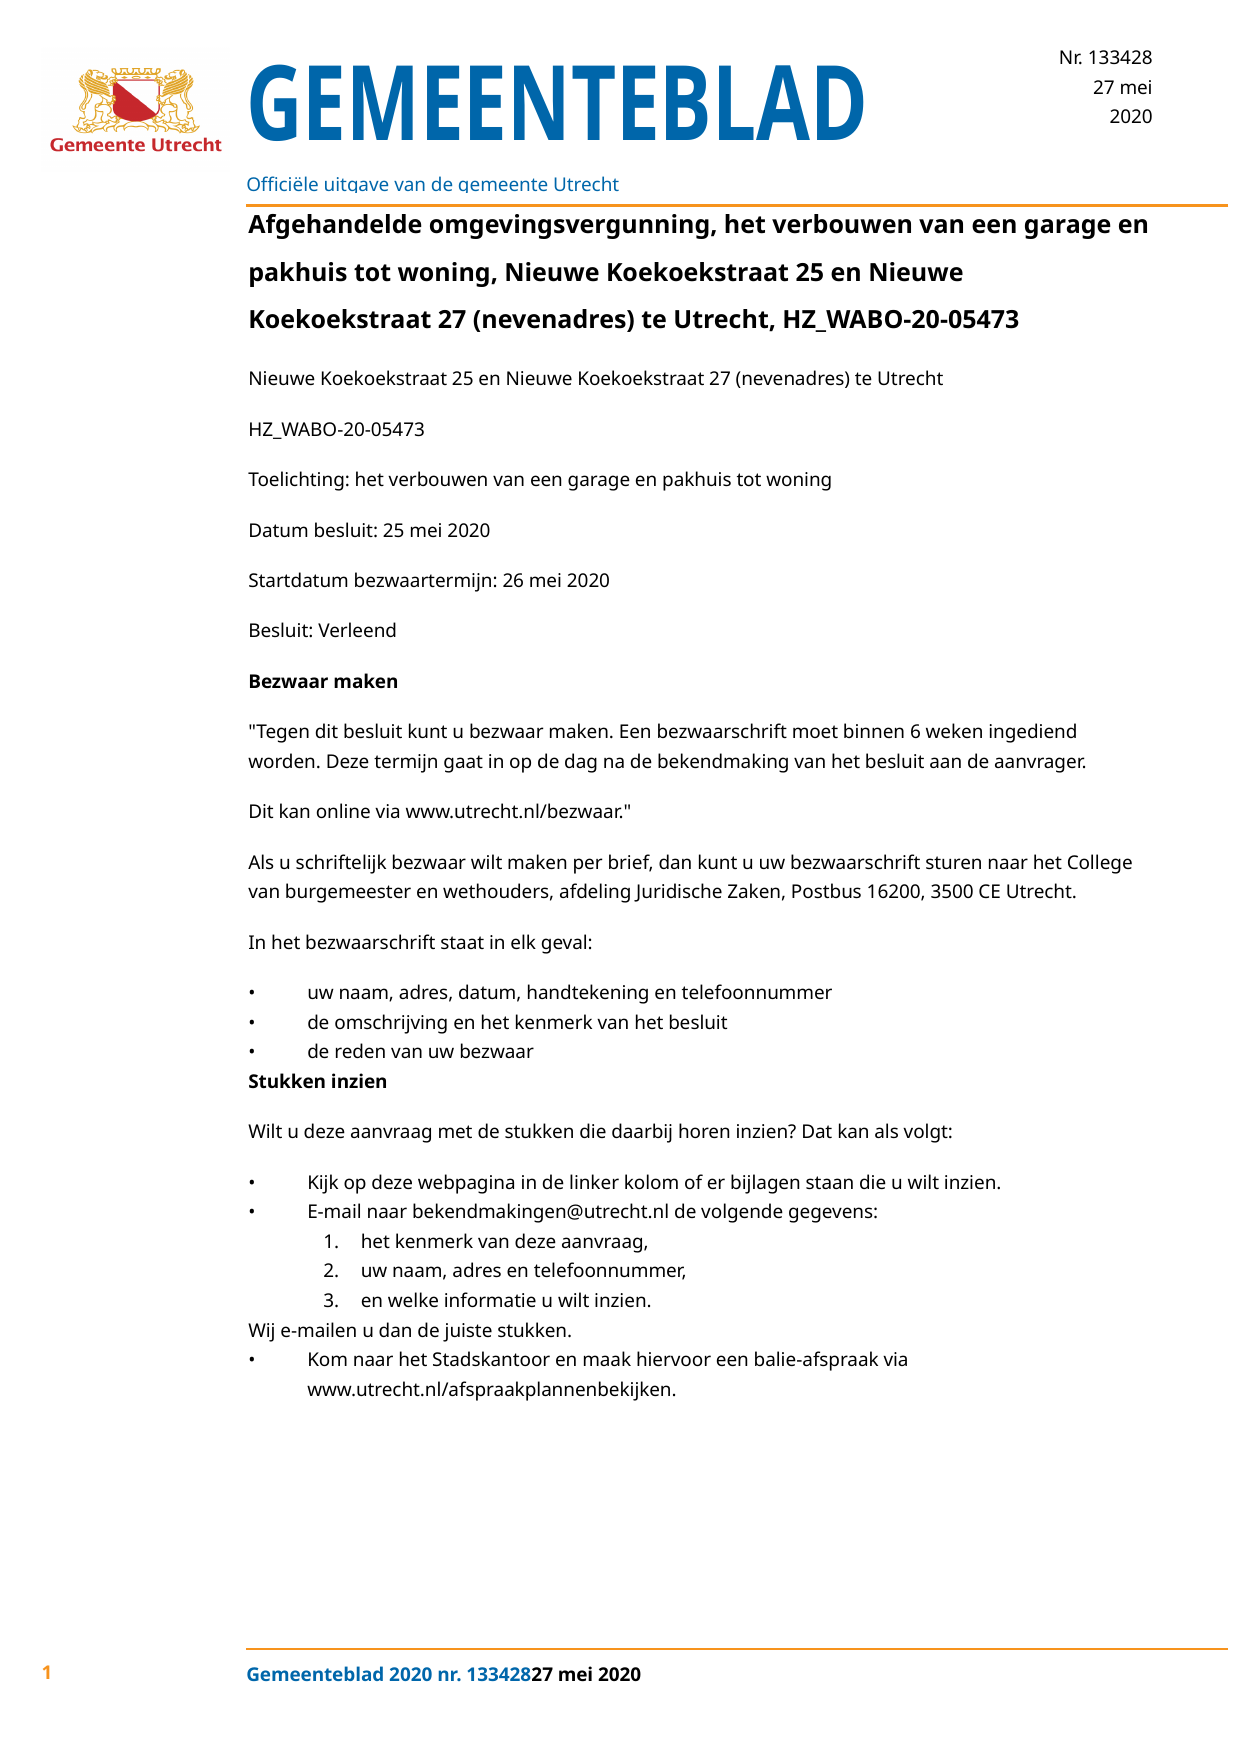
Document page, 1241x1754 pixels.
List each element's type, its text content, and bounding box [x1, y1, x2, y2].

list de omschrijving en het kenmerk van het besluit [248, 1009, 1152, 1034]
list uw naam, adres, datum, handtekening en telefoonnummer [248, 979, 1152, 1005]
text Toelichting: het verbouwen van een garage en pakhuis tot woning [248, 466, 1152, 492]
text Nieuwe Koekoekstraat 25 en Nieuwe Koekoekstraat 27 (nevenadres) te Utrecht [248, 366, 1152, 391]
text Startdatum bezwaartermijn: 26 mei 2020 [248, 567, 1152, 593]
text Dit kan online via www.utrecht.nl/bezwaar." [248, 798, 1152, 824]
text Bezwaar maken [248, 668, 1152, 694]
list Kom naar het Stadskantoor en maak hiervoor een balie-afspraak via www.utrecht.nl/afspraakplannenbekijken. [248, 1346, 1152, 1402]
text Datum besluit: 25 mei 2020 [248, 517, 1152, 542]
list Kijk op deze webpagina in de linker kolom of er bijlagen staan die u wilt inzien. [248, 1169, 1152, 1194]
text HZ_WABO-20-05473 [248, 416, 1152, 442]
list het kenmerk van deze aanvraag, [323, 1228, 1152, 1254]
text In het bezwaarschrift staat in elk geval: [248, 929, 1152, 954]
text Stukken inzien [248, 1068, 1152, 1094]
text Besluit: Verleend [248, 618, 1152, 643]
list de reden van uw bezwaar [248, 1038, 1152, 1064]
text Afgehandelde omgevingsvergunning, het verbouwen van een garage en pakhuis tot woning, Nieuwe Koekoekstraat 25 en Nieuwe Koekoekstraat 27 (nevenadres) te Utrecht, HZ_WABO-20-05473 [248, 207, 1152, 336]
picture [41, 47, 231, 172]
list en welke informatie u wilt inzien. [323, 1287, 1152, 1313]
text "Tegen dit besluit kunt u bezwaar maken. Een bezwaarschrift moet binnen 6 weken ingediend worden. Deze termijn gaat in op de dag na de bekendmaking van het besluit aan de aanvrager. [248, 718, 1152, 774]
list E-mail naar bekendmakingen@utrecht.nl de volgende gegevens: [248, 1198, 1152, 1224]
text Wilt u deze aanvraag met de stukken die daarbij horen inzien? Dat kan als volgt: [248, 1118, 1152, 1144]
list uw naam, adres en telefoonnummer, [323, 1258, 1152, 1283]
text Wij e-mailen u dan de juiste stukken. [248, 1317, 1152, 1342]
text Als u schriftelijk bezwaar wilt maken per brief, dan kunt u uw bezwaarschrift sturen naar het College van burgemeester en wethouders, afdeling Juridische Zaken, Postbus 16200, 3500 CE Utrecht. [248, 849, 1152, 904]
